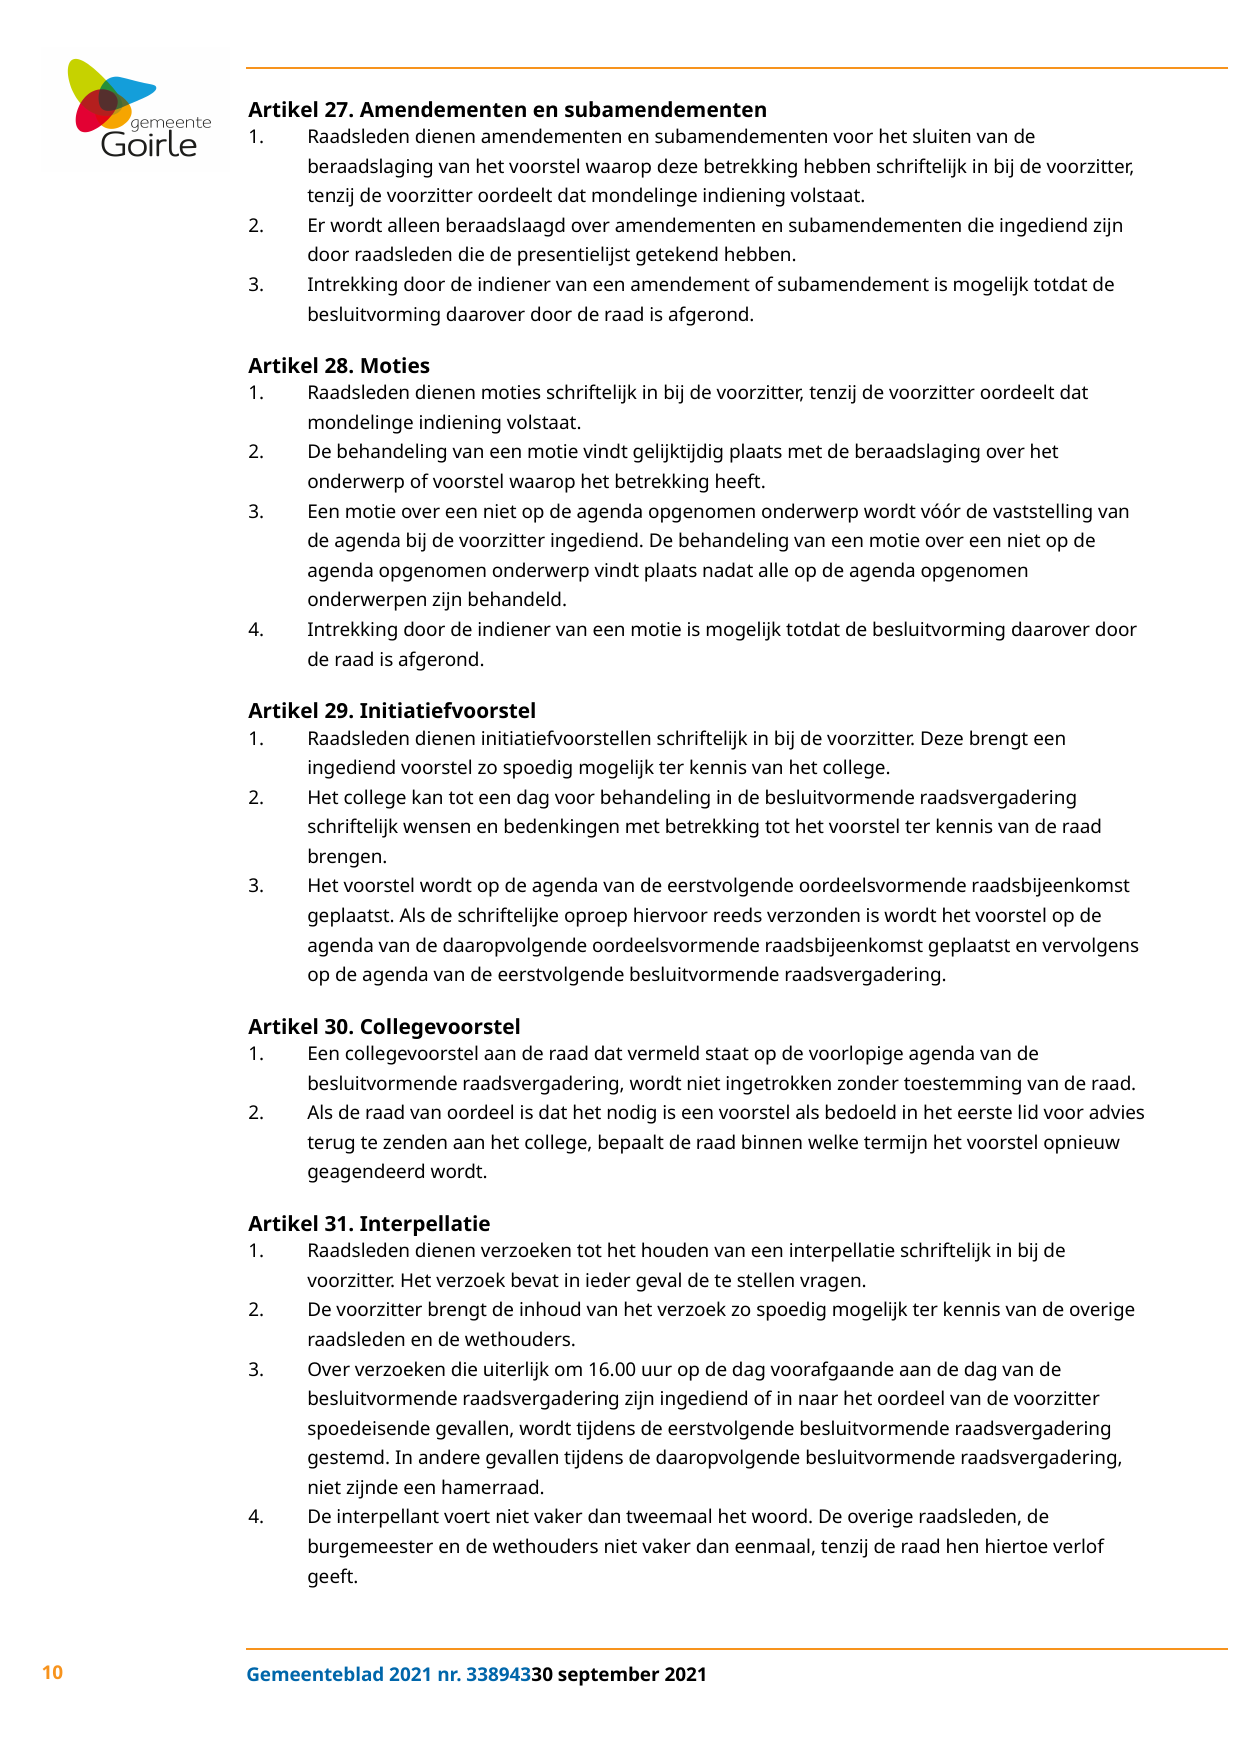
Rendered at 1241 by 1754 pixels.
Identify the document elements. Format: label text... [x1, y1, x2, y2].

list Er wordt alleen beraadslaagd over amendementen en subamendementen die ingediend zijn door raadsleden die de presentielijst getekend hebben. [248, 212, 1152, 267]
list Als de raad van oordeel is dat het nodig is een voorstel als bedoeld in het eerste lid voor advies terug te zenden aan het college, bepaalt de raad binnen welke termijn het voorstel opnieuw geagendeerd wordt. [248, 1099, 1152, 1184]
text Artikel 28. Moties [248, 351, 1152, 379]
picture [41, 47, 231, 172]
list De interpellant voert niet vaker dan tweemaal het woord. De overige raadsleden, de burgemeester en de wethouders niet vaker dan eenmaal, tenzij de raad hen hiertoe verlof geeft. [248, 1504, 1152, 1588]
text Artikel 30. Collegevoorstel [248, 1012, 1152, 1040]
list Een collegevoorstel aan de raad dat vermeld staat op de voorlopige agenda van de besluitvormende raadsvergadering, wordt niet ingetrokken zonder toestemming van de raad. [248, 1040, 1152, 1096]
list Raadsleden dienen amendementen en subamendementen voor het sluiten van de beraadslaging van het voorstel waarop deze betrekking hebben schriftelijk in bij de voorzitter, tenzij de voorzitter oordeelt dat mondelinge indiening volstaat. [248, 123, 1152, 208]
list Raadsleden dienen initiatiefvoorstellen schriftelijk in bij de voorzitter. Deze brengt een ingediend voorstel zo spoedig mogelijk ter kennis van het college. [248, 725, 1152, 780]
list De behandeling van een motie vindt gelijktijdig plaats met de beraadslaging over het onderwerp of voorstel waarop het betrekking heeft. [248, 439, 1152, 494]
list Een motie over een niet op de agenda opgenomen onderwerp wordt vóór de vaststelling van de agenda bij de voorzitter ingediend. De behandeling van een motie over een niet op de agenda opgenomen onderwerp vindt plaats nadat alle op de agenda opgenomen onderwerpen zijn behandeld. [248, 498, 1152, 612]
list Intrekking door de indiener van een amendement of subamendement is mogelijk totdat de besluitvorming daarover door de raad is afgerond. [248, 271, 1152, 326]
list Intrekking door de indiener van een motie is mogelijk totdat de besluitvorming daarover door de raad is afgerond. [248, 616, 1152, 672]
list Over verzoeken die uiterlijk om 16.00 uur op de dag voorafgaande aan de dag van de besluitvormende raadsvergadering zijn ingediend of in naar het oordeel van de voorzitter spoedeisende gevallen, wordt tijdens de eerstvolgende besluitvormende raadsvergadering gestemd. In andere gevallen tijdens de daaropvolgende besluitvormende raadsvergadering, niet zijnde een hamerraad. [248, 1356, 1152, 1500]
text Artikel 29. Initiatiefvoorstel [248, 696, 1152, 725]
list Raadsleden dienen verzoeken tot het houden van een interpellatie schriftelijk in bij de voorzitter. Het verzoek bevat in ieder geval de te stellen vragen. [248, 1237, 1152, 1293]
list Het college kan tot een dag voor behandeling in de besluitvormende raadsvergadering schriftelijk wensen en bedenkingen met betrekking tot het voorstel ter kennis van de raad brengen. [248, 784, 1152, 869]
list De voorzitter brengt de inhoud van het verzoek zo spoedig mogelijk ter kennis van de overige raadsleden en de wethouders. [248, 1297, 1152, 1352]
text Artikel 31. Interpellatie [248, 1209, 1152, 1237]
text Artikel 27. Amendementen en subamendementen [248, 95, 1152, 123]
list Raadsleden dienen moties schriftelijk in bij de voorzitter, tenzij de voorzitter oordeelt dat mondelinge indiening volstaat. [248, 379, 1152, 435]
list Het voorstel wordt op de agenda van de eerstvolgende oordeelsvormende raadsbijeenkomst geplaatst. Als de schriftelijke oproep hiervoor reeds verzonden is wordt het voorstel op de agenda van de daaropvolgende oordeelsvormende raadsbijeenkomst geplaatst en vervolgens op de agenda van de eerstvolgende besluitvormende raadsvergadering. [248, 873, 1152, 987]
